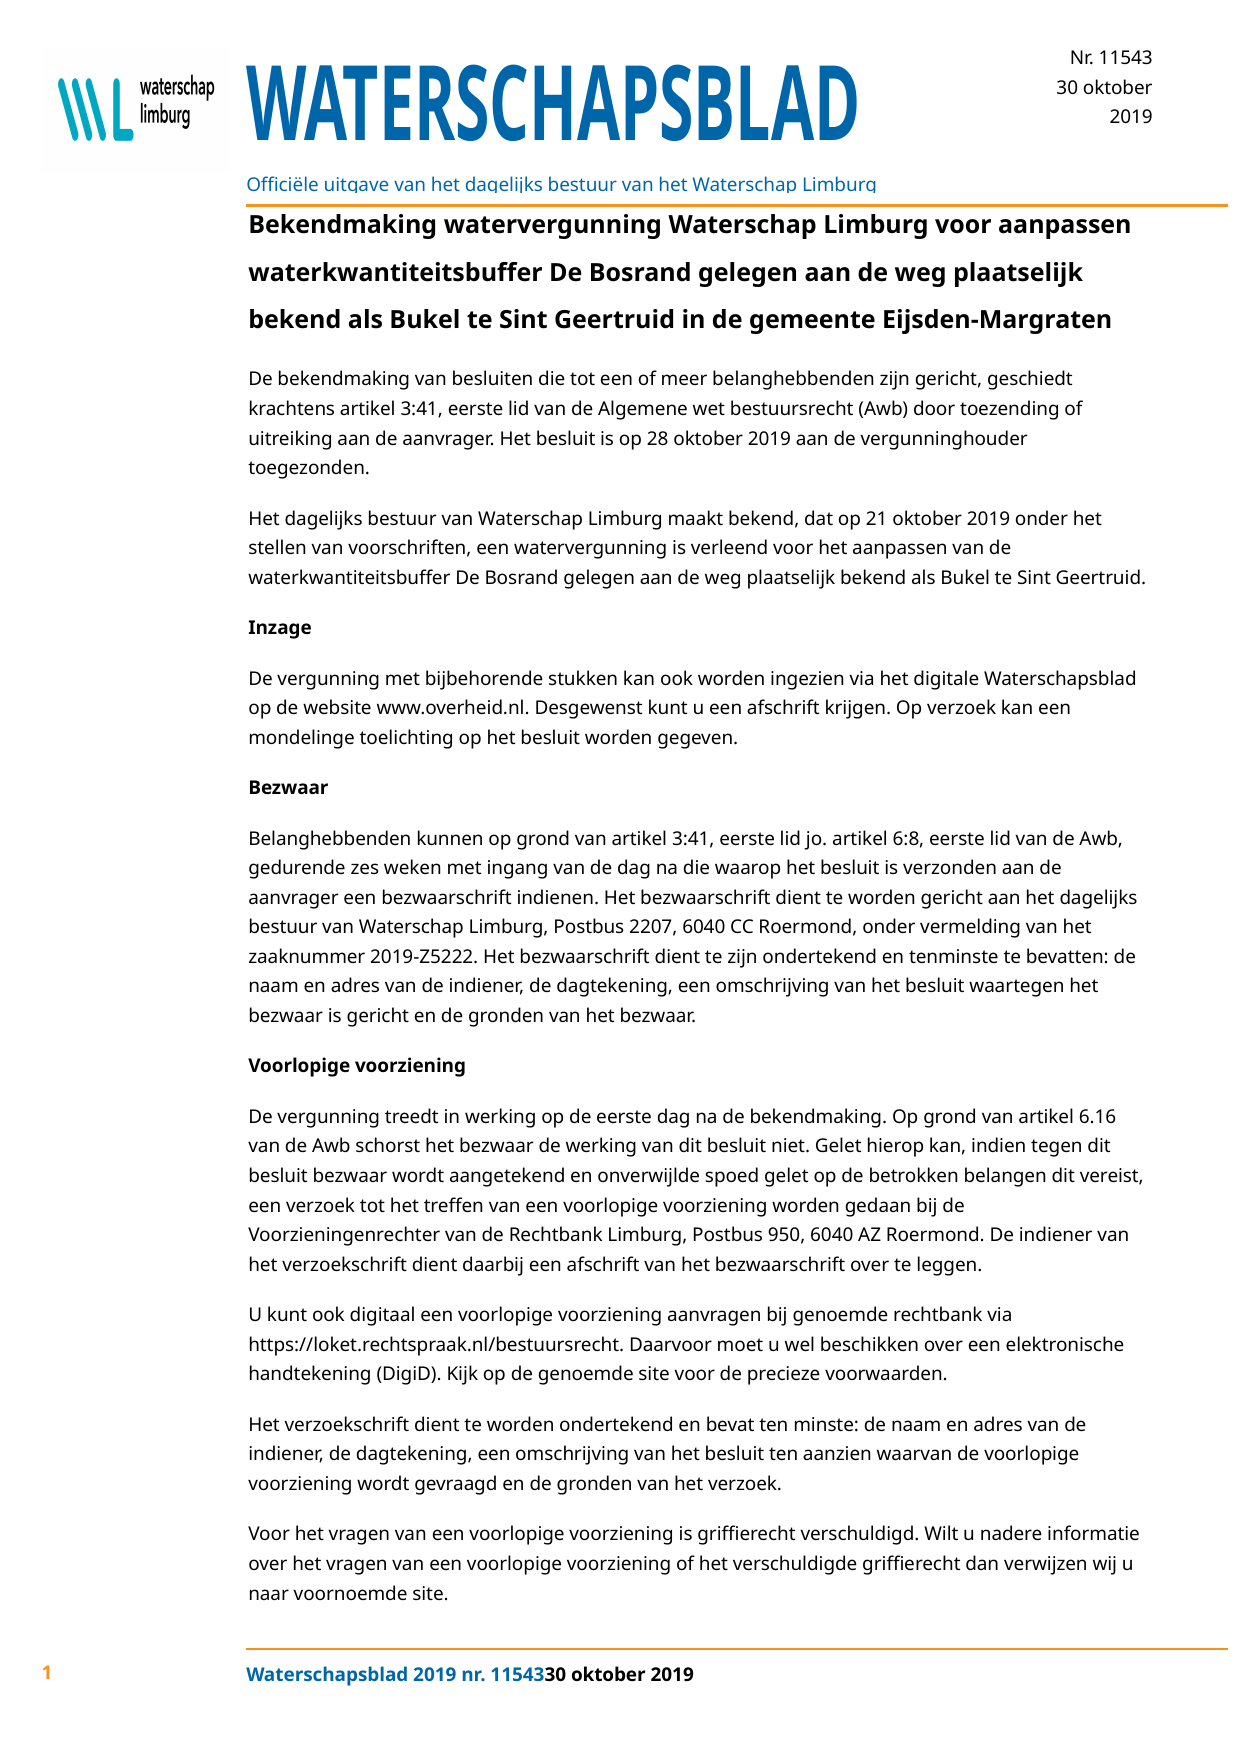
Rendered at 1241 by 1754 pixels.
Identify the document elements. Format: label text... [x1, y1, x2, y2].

text Het verzoekschrift dient te worden ondertekend en bevat ten minste: de naam en adres van de indiener, de dagtekening, een omschrijving van het besluit ten aanzien waarvan de voorlopige voorziening wordt gevraagd en de gronden van het verzoek. [248, 1411, 1152, 1496]
text Belanghebbenden kunnen op grond van artikel 3:41, eerste lid jo. artikel 6:8, eerste lid van de Awb, gedurende zes weken met ingang van de dag na die waarop het besluit is verzonden aan de aanvrager een bezwaarschrift indienen. Het bezwaarschrift dient te worden gericht aan het dagelijks bestuur van Waterschap Limburg, Postbus 2207, 6040 CC Roermond, onder vermelding van het zaaknummer 2019-Z5222. Het bezwaarschrift dient te zijn ondertekend en tenminste te bevatten: de naam en adres van de indiener, de dagtekening, een omschrijving van het besluit waartegen het bezwaar is gericht en de gronden van het bezwaar. [248, 825, 1152, 1028]
text Bezwaar [248, 774, 1152, 800]
text Bekendmaking watervergunning Waterschap Limburg voor aanpassen waterkwantiteitsbuffer De Bosrand gelegen aan de weg plaatselijk bekend als Bukel te Sint Geertruid in de gemeente Eijsden-Margraten [248, 207, 1152, 336]
text Voorlopige voorziening [248, 1053, 1152, 1078]
text Voor het vragen van een voorlopige voorziening is griffierecht verschuldigd. Wilt u nadere informatie over het vragen van een voorlopige voorziening of het verschuldigde griffierecht dan verwijzen wij u naar voornoemde site. [248, 1521, 1152, 1605]
text U kunt ook digitaal een voorlopige voorziening aanvragen bij genoemde rechtbank via https://loket.rechtspraak.nl/bestuursrecht. Daarvoor moet u wel beschikken over een elektronische handtekening (DigiD). Kijk op de genoemde site voor de precieze voorwaarden. [248, 1301, 1152, 1386]
text Het dagelijks bestuur van Waterschap Limburg maakt bekend, dat op 21 oktober 2019 onder het stellen van voorschriften, een watervergunning is verleend voor het aanpassen van de waterkwantiteitsbuffer De Bosrand gelegen aan de weg plaatselijk bekend als Bukel te Sint Geertruid. [248, 505, 1152, 589]
text De vergunning treedt in werking op de eerste dag na de bekendmaking. Op grond van artikel 6.16 van de Awb schorst het bezwaar de werking van dit besluit niet. Gelet hierop kan, indien tegen dit besluit bezwaar wordt aangetekend en onverwijlde spoed gelet op de betrokken belangen dit vereist, een verzoek tot het treffen van een voorlopige voorziening worden gedaan bij de Voorzieningenrechter van de Rechtbank Limburg, Postbus 950, 6040 AZ Roermond. De indiener van het verzoekschrift dient daarbij een afschrift van het bezwaarschrift over te leggen. [248, 1103, 1152, 1277]
picture [41, 47, 231, 172]
text Inzage [248, 614, 1152, 640]
text De bekendmaking van besluiten die tot een of meer belanghebbenden zijn gericht, geschiedt krachtens artikel 3:41, eerste lid van de Algemene wet bestuursrecht (Awb) door toezending of uitreiking aan de aanvrager. Het besluit is op 28 oktober 2019 aan de vergunninghouder toegezonden. [248, 366, 1152, 480]
text De vergunning met bijbehorende stukken kan ook worden ingezien via het digitale Waterschapsblad op de website www.overheid.nl. Desgewenst kunt u een afschrift krijgen. Op verzoek kan een mondelinge toelichting op het besluit worden gegeven. [248, 665, 1152, 749]
